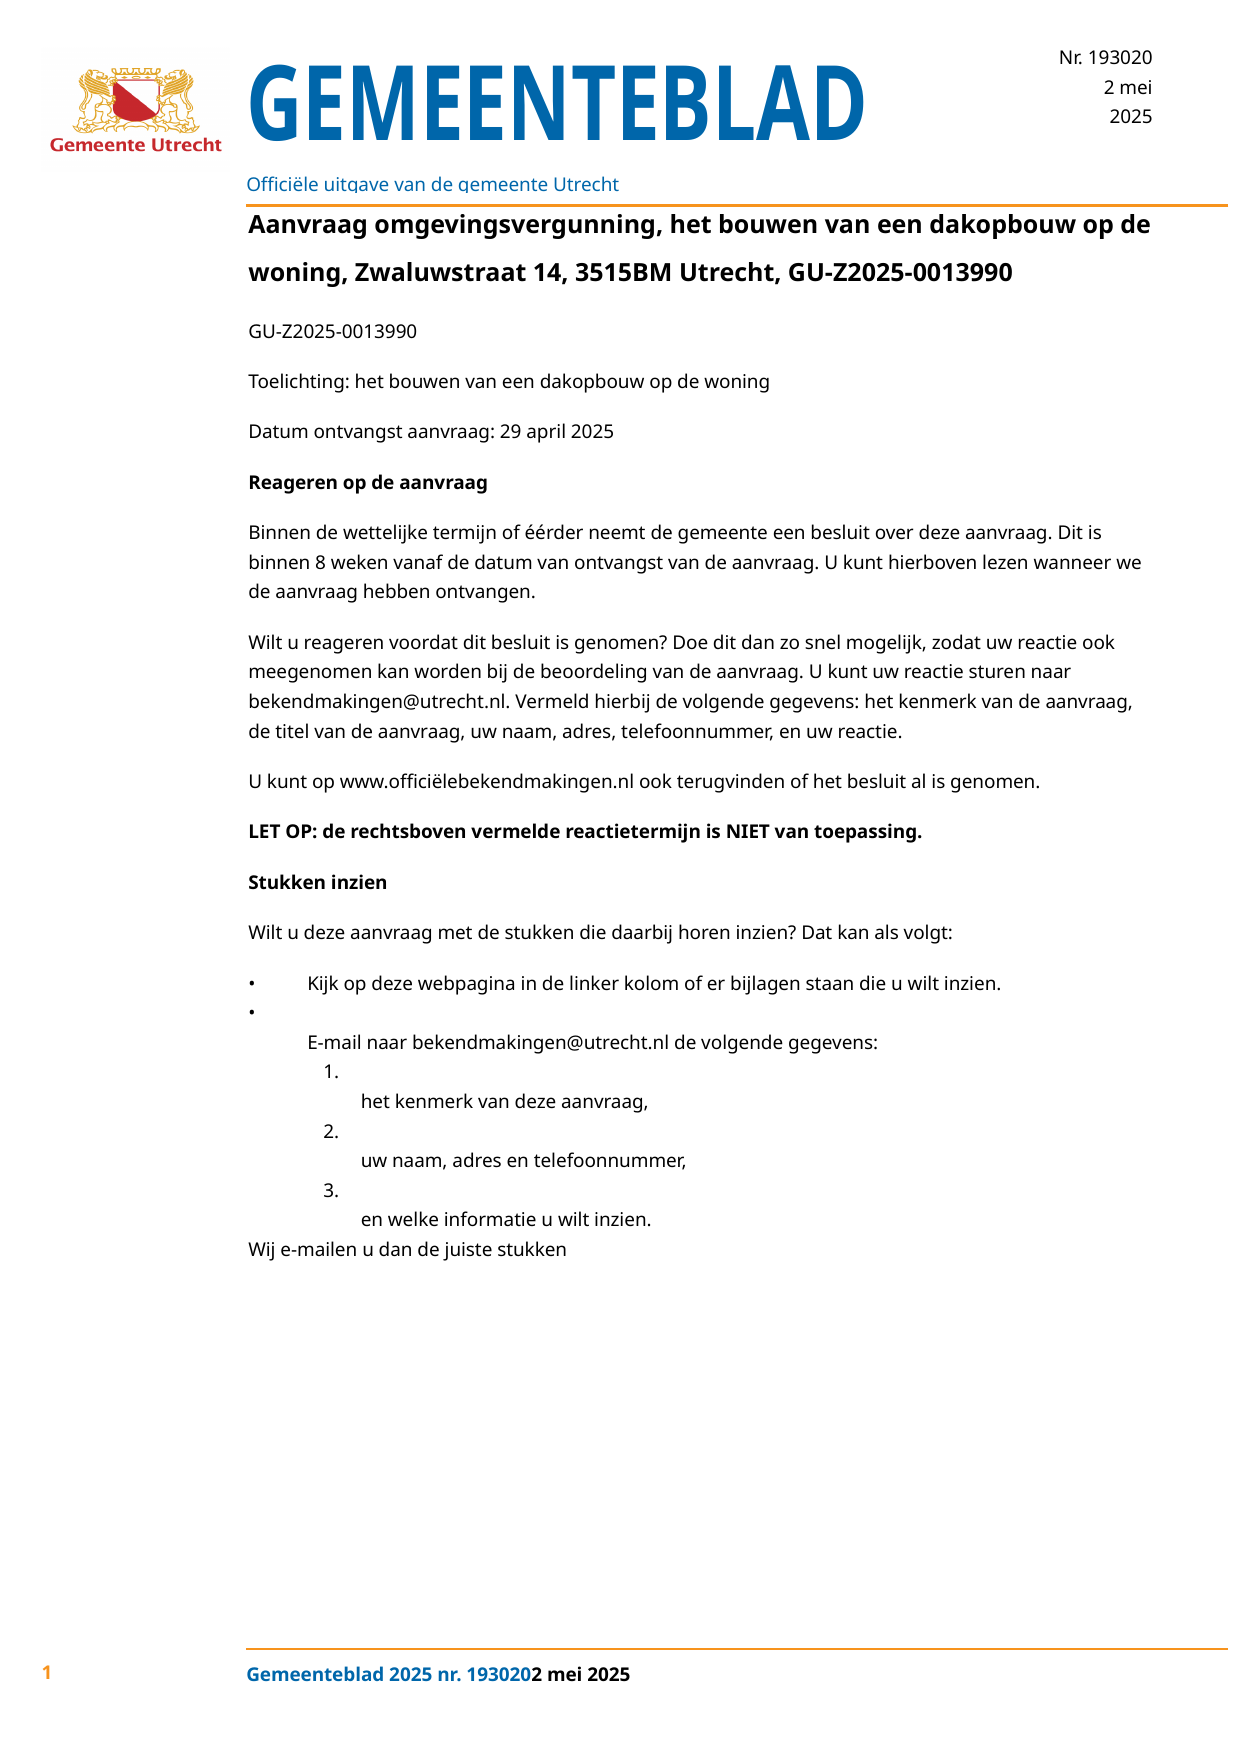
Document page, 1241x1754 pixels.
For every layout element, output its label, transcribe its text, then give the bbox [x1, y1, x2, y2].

text LET OP: de rechtsboven vermelde reactietermijn is NIET van toepassing. [248, 819, 1152, 844]
text Reageren op de aanvraag [248, 469, 1152, 495]
text Toelichting: het bouwen van een dakopbouw op de woning [248, 368, 1152, 394]
text Binnen de wettelijke termijn of éérder neemt de gemeente een besluit over deze aanvraag. Dit is binnen 8 weken vanaf de datum van ontvangst van de aanvraag. U kunt hierboven lezen wanneer we de aanvraag hebben ontvangen. [248, 519, 1152, 604]
list het kenmerk van deze aanvraag, [323, 1088, 1152, 1114]
list uw naam, adres en telefoonnummer, [323, 1147, 1152, 1173]
text Aanvraag omgevingsvergunning, het bouwen van een dakopbouw op de woning, Zwaluwstraat 14, 3515BM Utrecht, GU-Z2025-0013990 [248, 207, 1152, 288]
text Wij e-mailen u dan de juiste stukken [248, 1236, 1152, 1262]
picture [41, 47, 231, 172]
text U kunt op www.officiëlebekendmakingen.nl ook terugvinden of het besluit al is genomen. [248, 768, 1152, 794]
list Kijk op deze webpagina in de linker kolom of er bijlagen staan die u wilt inzien. [248, 970, 1152, 996]
list en welke informatie u wilt inzien. [323, 1207, 1152, 1232]
text GU-Z2025-0013990 [248, 318, 1152, 344]
list E-mail naar bekendmakingen@utrecht.nl de volgende gegevens: [248, 1029, 1152, 1055]
text Stukken inzien [248, 869, 1152, 895]
text Wilt u reageren voordat dit besluit is genomen? Doe dit dan zo snel mogelijk, zodat uw reactie ook meegenomen kan worden bij de beoordeling van de aanvraag. U kunt uw reactie sturen naar bekendmakingen@utrecht.nl. Vermeld hierbij de volgende gegevens: het kenmerk van de aanvraag, de titel van de aanvraag, uw naam, adres, telefoonnummer, en uw reactie. [248, 629, 1152, 744]
text Wilt u deze aanvraag met de stukken die daarbij horen inzien? Dat kan als volgt: [248, 919, 1152, 945]
text Datum ontvangst aanvraag: 29 april 2025 [248, 419, 1152, 444]
